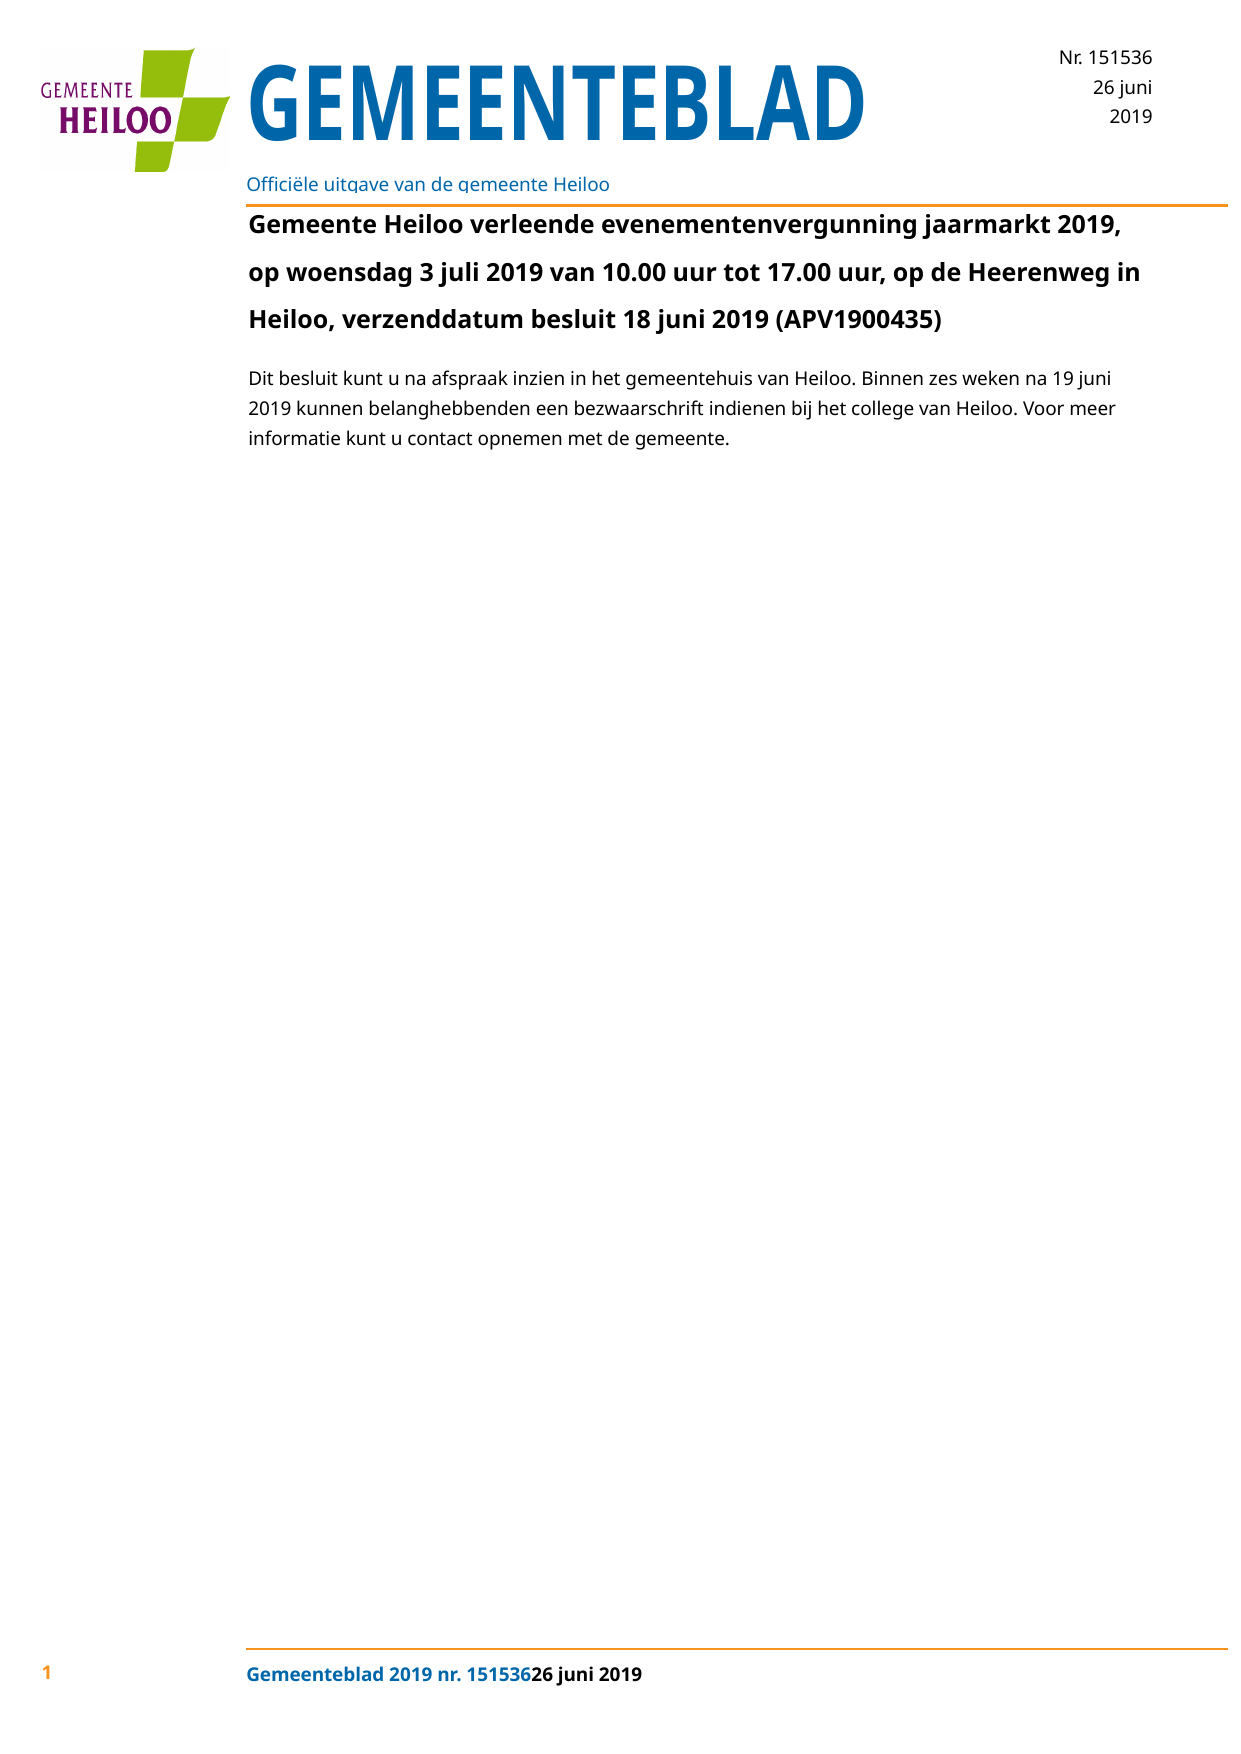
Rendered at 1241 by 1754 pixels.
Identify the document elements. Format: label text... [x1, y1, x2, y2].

text Dit besluit kunt u na afspraak inzien in het gemeentehuis van Heiloo. Binnen zes weken na 19 juni 2019 kunnen belanghebbenden een bezwaarschrift indienen bij het college van Heiloo. Voor meer informatie kunt u contact opnemen met de gemeente. [248, 366, 1152, 450]
text Gemeente Heiloo verleende evenementenvergunning jaarmarkt 2019, op woensdag 3 juli 2019 van 10.00 uur tot 17.00 uur, op de Heerenweg in Heiloo, verzenddatum besluit 18 juni 2019 (APV1900435) [248, 207, 1152, 336]
picture [41, 47, 231, 172]
